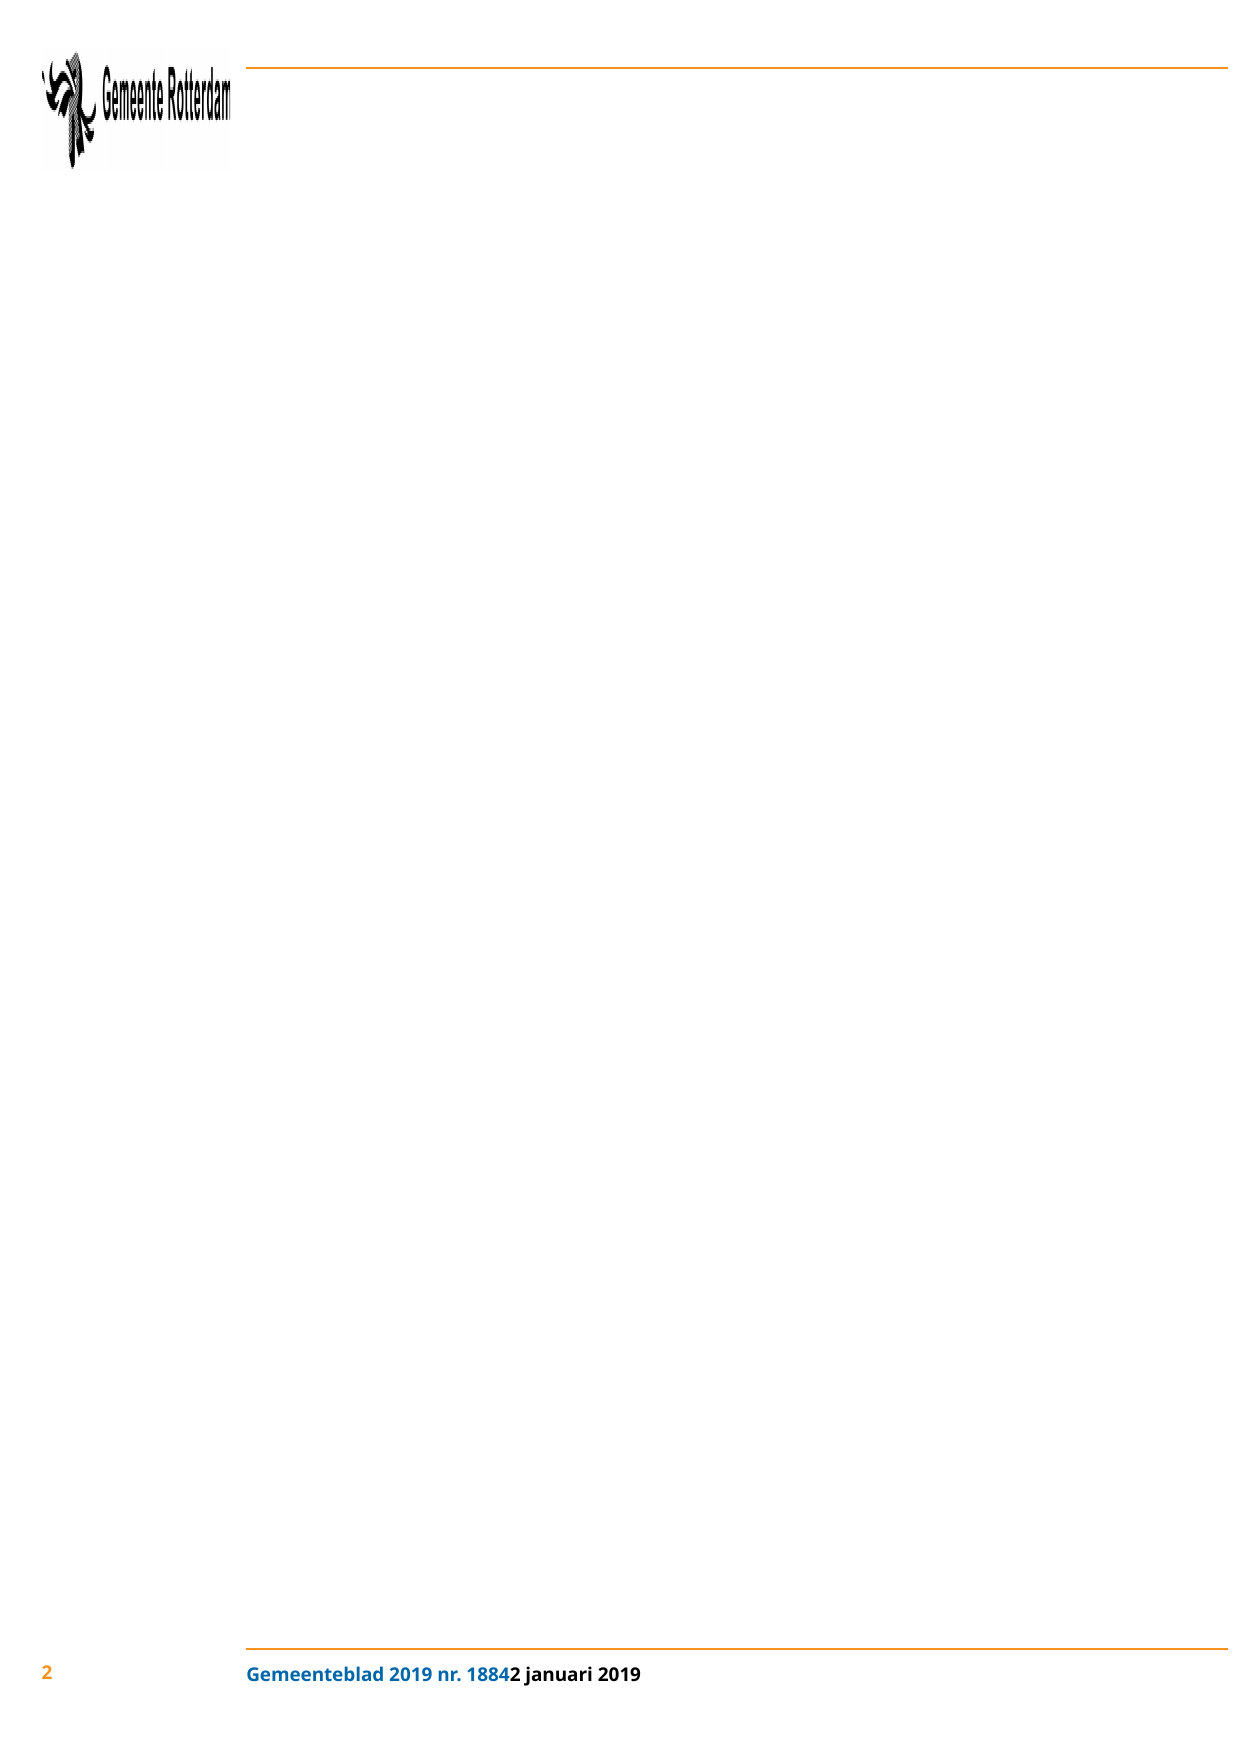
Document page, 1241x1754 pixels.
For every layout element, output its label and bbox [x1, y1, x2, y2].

picture [41, 47, 231, 172]
